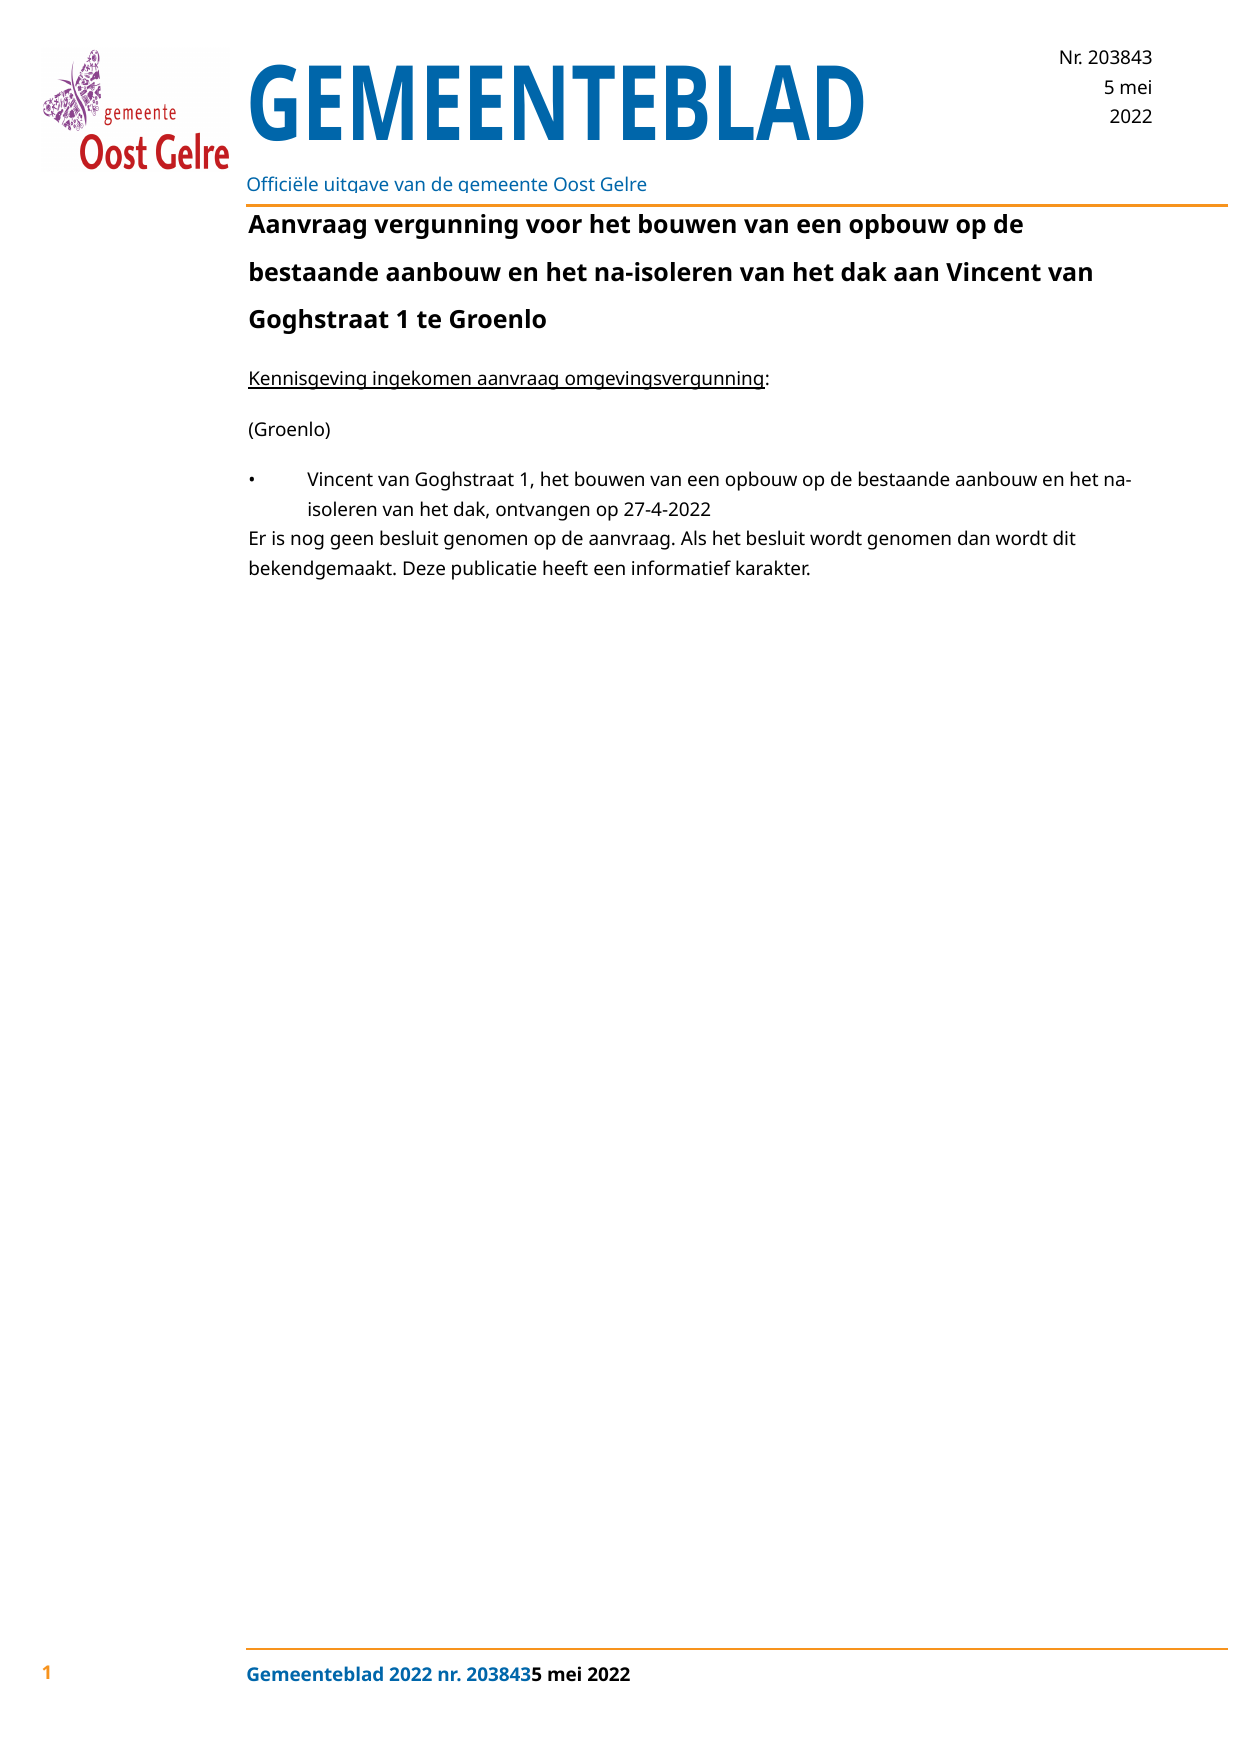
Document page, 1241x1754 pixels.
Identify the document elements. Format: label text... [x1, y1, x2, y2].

text (Groenlo) [248, 416, 1152, 442]
text Aanvraag vergunning voor het bouwen van een opbouw op de bestaande aanbouw en het na-isoleren van het dak aan Vincent van Goghstraat 1 te Groenlo [248, 207, 1152, 336]
text Kennisgeving ingekomen aanvraag omgevingsvergunning: [248, 366, 1152, 391]
text Er is nog geen besluit genomen op de aanvraag. Als het besluit wordt genomen dan wordt dit bekendgemaakt. Deze publicatie heeft een informatief karakter. [248, 526, 1152, 581]
list Vincent van Goghstraat 1, het bouwen van een opbouw op de bestaande aanbouw en het na-isoleren van het dak, ontvangen op 27-4-2022 [248, 466, 1152, 522]
picture [41, 47, 231, 172]
